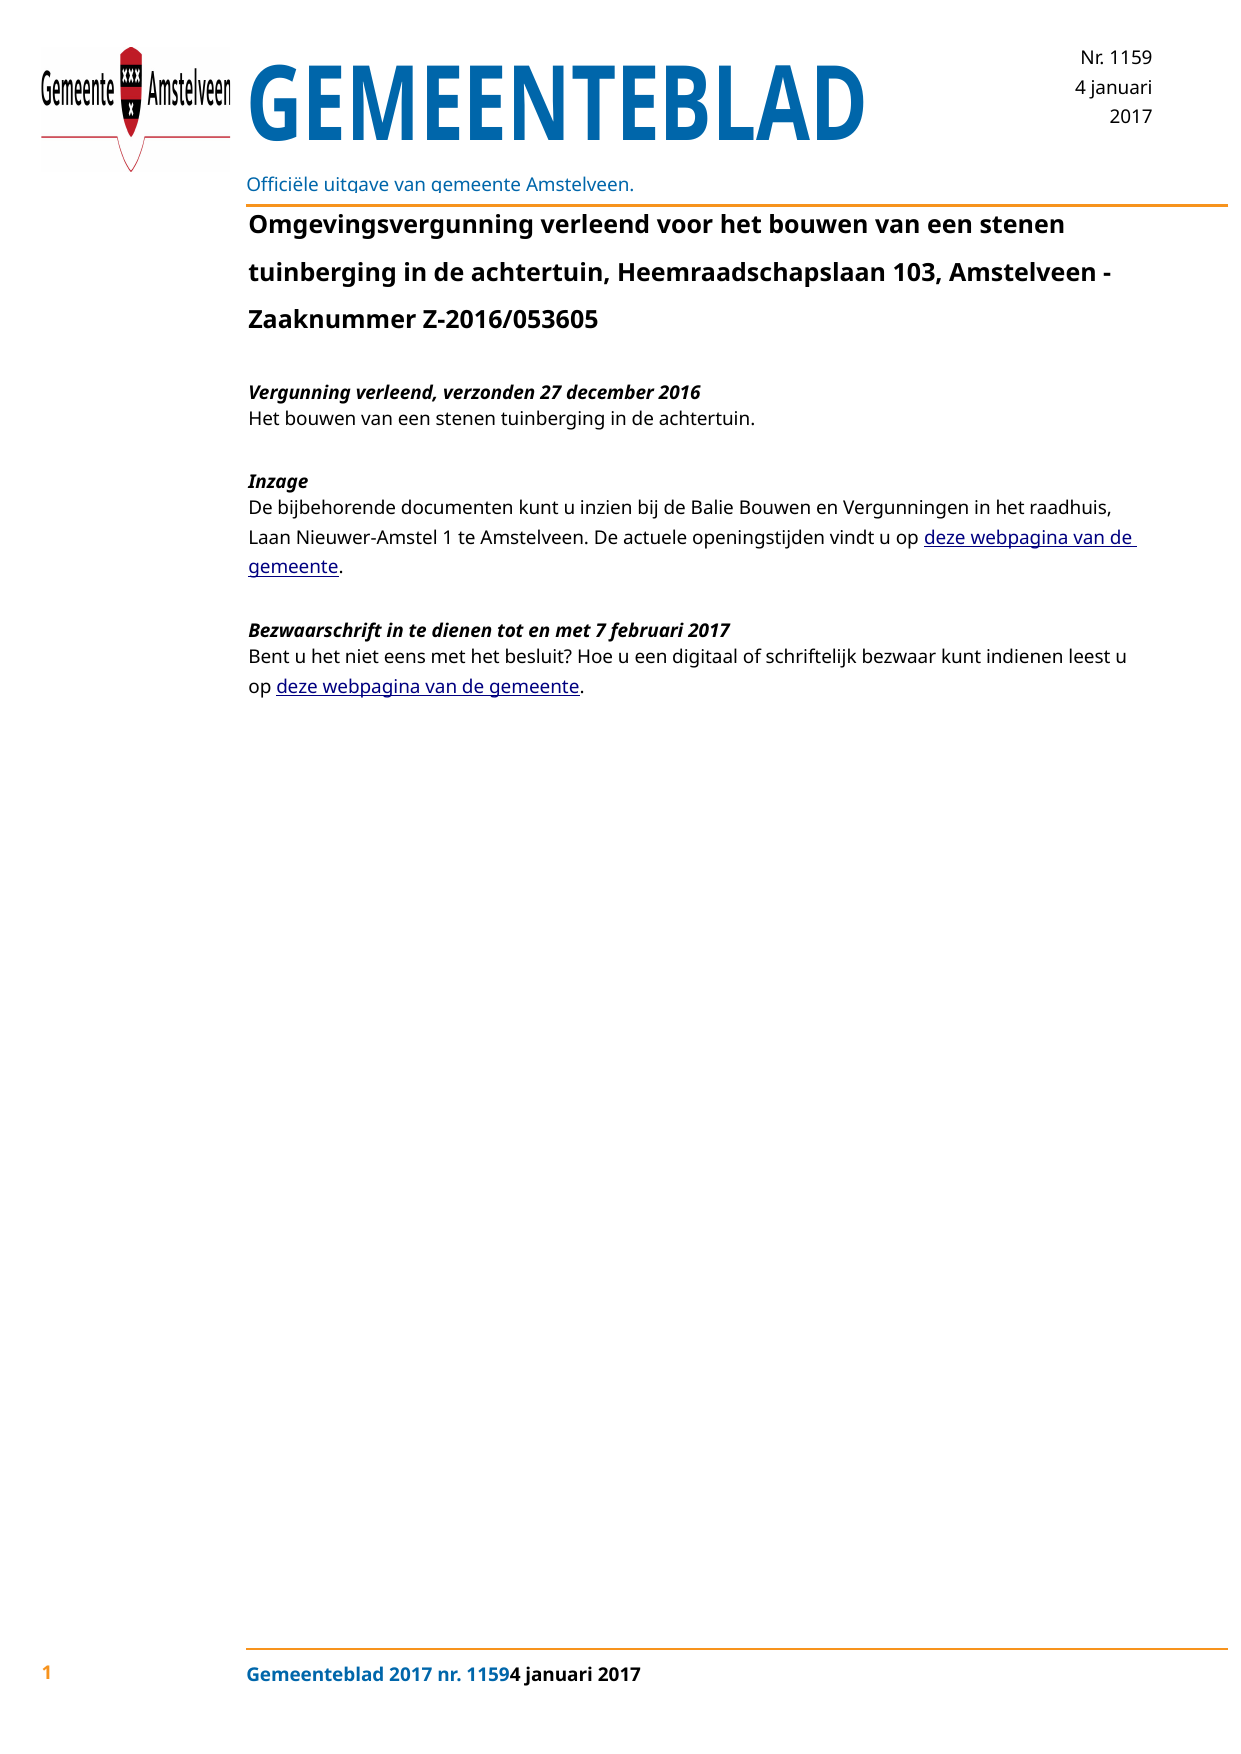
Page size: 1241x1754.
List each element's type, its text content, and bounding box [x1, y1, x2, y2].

text Inzage [248, 469, 1152, 494]
text De bijbehorende documenten kunt u inzien bij de Balie Bouwen en Vergunningen in het raadhuis, Laan Nieuwer-Amstel 1 te Amstelveen. De actuele openingstijden vindt u op deze webpagina van de gemeente. [248, 494, 1152, 579]
picture [41, 47, 231, 172]
text Vergunning verleend, verzonden 27 december 2016 [248, 379, 1152, 405]
text Omgevingsvergunning verleend voor het bouwen van een stenen tuinberging in de achtertuin, Heemraadschapslaan 103, Amstelveen - Zaaknummer Z-2016/053605 [248, 207, 1152, 336]
text Bezwaarschrift in te dienen tot en met 7 februari 2017 [248, 618, 1152, 643]
text Bent u het niet eens met het besluit? Hoe u een digitaal of schriftelijk bezwaar kunt indienen leest u op deze webpagina van de gemeente. [248, 643, 1152, 699]
text Het bouwen van een stenen tuinberging in de achtertuin. [248, 405, 1152, 431]
